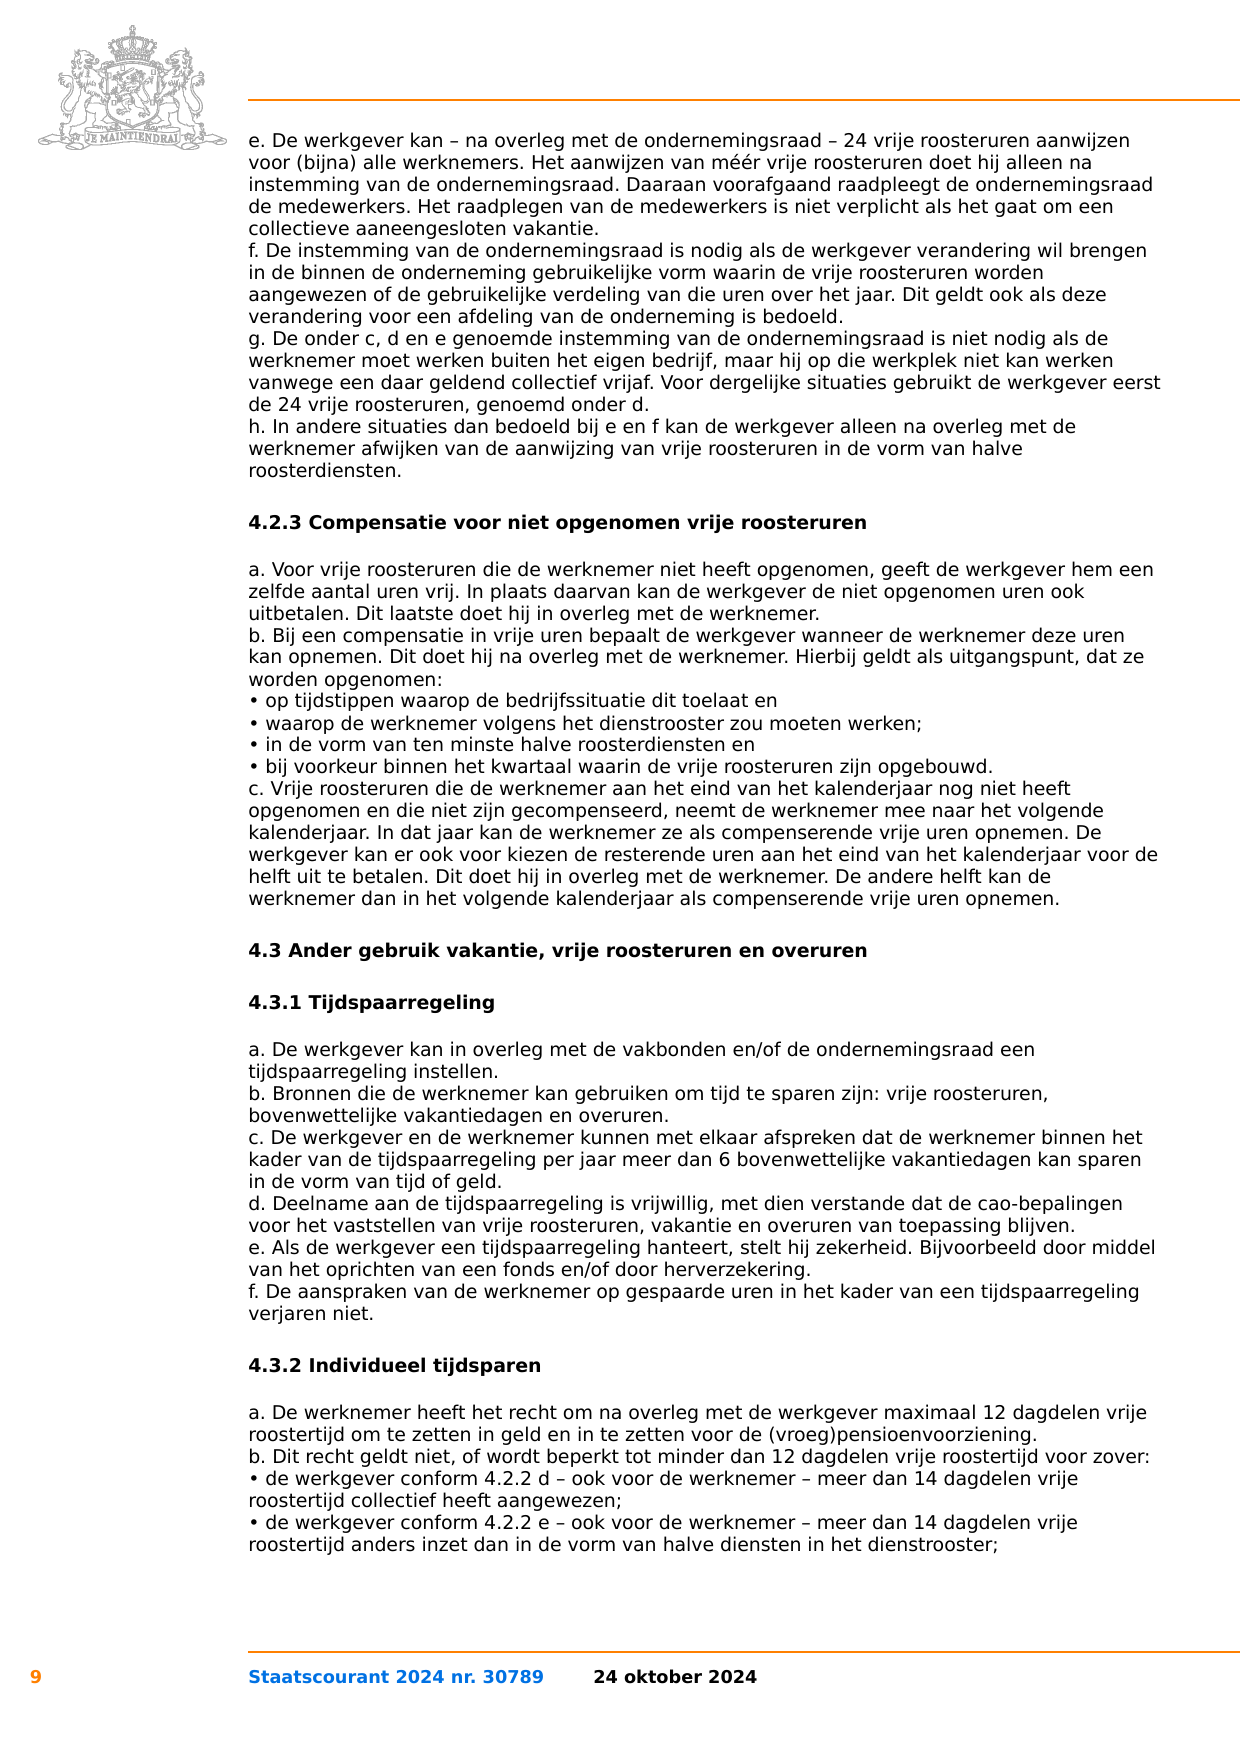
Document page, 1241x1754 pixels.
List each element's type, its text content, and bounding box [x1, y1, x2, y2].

text • in de vorm van ten minste halve roosterdiensten en [248, 734, 1163, 756]
subtitle 4.3.1 Tijdspaarregeling [248, 992, 1163, 1014]
picture [38, 25, 227, 150]
text • waarop de werknemer volgens het dienstrooster zou moeten werken; [248, 712, 1163, 734]
text b. Bronnen die de werknemer kan gebruiken om tijd te sparen zijn: vrije roosteruren, bovenwettelijke vakantiedagen en overuren. [248, 1083, 1163, 1127]
text c. Vrije roosteruren die de werknemer aan het eind van het kalenderjaar nog niet heeft opgenomen en die niet zijn gecompenseerd, neemt de werknemer mee naar het volgende kalenderjaar. In dat jaar kan de werknemer ze als compenserende vrije uren opnemen. De werkgever kan er ook voor kiezen de resterende uren aan het eind van het kalenderjaar voor de helft uit te betalen. Dit doet hij in overleg met de werknemer. De andere helft kan de werknemer dan in het volgende kalenderjaar als compenserende vrije uren opnemen. [248, 778, 1163, 910]
text f. De aanspraken van de werknemer op gespaarde uren in het kader van een tijdspaarregeling verjaren niet. [248, 1281, 1163, 1325]
text • bij voorkeur binnen het kwartaal waarin de vrije roosteruren zijn opgebouwd. [248, 756, 1163, 778]
text g. De onder c, d en e genoemde instemming van de ondernemingsraad is niet nodig als de werknemer moet werken buiten het eigen bedrijf, maar hij op die werkplek niet kan werken vanwege een daar geldend collectief vrijaf. Voor dergelijke situaties gebruikt de werkgever eerst de 24 vrije roosteruren, genoemd onder d. [248, 328, 1163, 416]
text • de werkgever conform 4.2.2 e – ook voor de werknemer – meer dan 14 dagdelen vrije roostertijd anders inzet dan in de vorm van halve diensten in het dienstrooster; [248, 1512, 1163, 1556]
text a. De werknemer heeft het recht om na overleg met de werkgever maximaal 12 dagdelen vrije roostertijd om te zetten in geld en in te zetten voor de (vroeg)pensioenvoorziening. [248, 1402, 1163, 1446]
text d. Deelname aan de tijdspaarregeling is vrijwillig, met dien verstande dat de cao-bepalingen voor het vaststellen van vrije roosteruren, vakantie en overuren van toepassing blijven. [248, 1193, 1163, 1237]
text f. De instemming van de ondernemingsraad is nodig als de werkgever verandering wil brengen in de binnen de onderneming gebruikelijke vorm waarin de vrije roosteruren worden aangewezen of de gebruikelijke verdeling van die uren over het jaar. Dit geldt ook als deze verandering voor een afdeling van de onderneming is bedoeld. [248, 240, 1163, 328]
subtitle 4.2.3 Compensatie voor niet opgenomen vrije roosteruren [248, 512, 1163, 533]
text b. Dit recht geldt niet, of wordt beperkt tot minder dan 12 dagdelen vrije roostertijd voor zover: [248, 1446, 1163, 1468]
subtitle 4.3 Ander gebruik vakantie, vrije roosteruren en overuren [248, 940, 1163, 962]
text a. Voor vrije roosteruren die de werknemer niet heeft opgenomen, geeft de werkgever hem een zelfde aantal uren vrij. In plaats daarvan kan de werkgever de niet opgenomen uren ook uitbetalen. Dit laatste doet hij in overleg met de werknemer. [248, 558, 1163, 624]
subtitle 4.3.2 Individueel tijdsparen [248, 1355, 1163, 1377]
text a. De werkgever kan in overleg met de vakbonden en/of de ondernemingsraad een tijdspaarregeling instellen. [248, 1039, 1163, 1083]
text • de werkgever conform 4.2.2 d – ook voor de werknemer – meer dan 14 dagdelen vrije roostertijd collectief heeft aangewezen; [248, 1468, 1163, 1512]
text e. Als de werkgever een tijdspaarregeling hanteert, stelt hij zekerheid. Bijvoorbeeld door middel van het oprichten van een fonds en/of door herverzekering. [248, 1237, 1163, 1281]
text b. Bij een compensatie in vrije uren bepaalt de werkgever wanneer de werknemer deze uren kan opnemen. Dit doet hij na overleg met de werknemer. Hierbij geldt als uitgangspunt, dat ze worden opgenomen: [248, 624, 1163, 690]
text • op tijdstippen waarop de bedrijfssituatie dit toelaat en [248, 690, 1163, 712]
text e. De werkgever kan – na overleg met de ondernemingsraad – 24 vrije roosteruren aanwijzen voor (bijna) alle werknemers. Het aanwijzen van méér vrije roosteruren doet hij alleen na instemming van de ondernemingsraad. Daaraan voorafgaand raadpleegt de ondernemingsraad de medewerkers. Het raadplegen van de medewerkers is niet verplicht als het gaat om een collectieve aaneengesloten vakantie. [248, 130, 1163, 240]
text c. De werkgever en de werknemer kunnen met elkaar afspreken dat de werknemer binnen het kader van de tijdspaarregeling per jaar meer dan 6 bovenwettelijke vakantiedagen kan sparen in de vorm van tijd of geld. [248, 1127, 1163, 1193]
text h. In andere situaties dan bedoeld bij e en f kan de werkgever alleen na overleg met de werknemer afwijken van de aanwijzing van vrije roosteruren in de vorm van halve roosterdiensten. [248, 416, 1163, 482]
